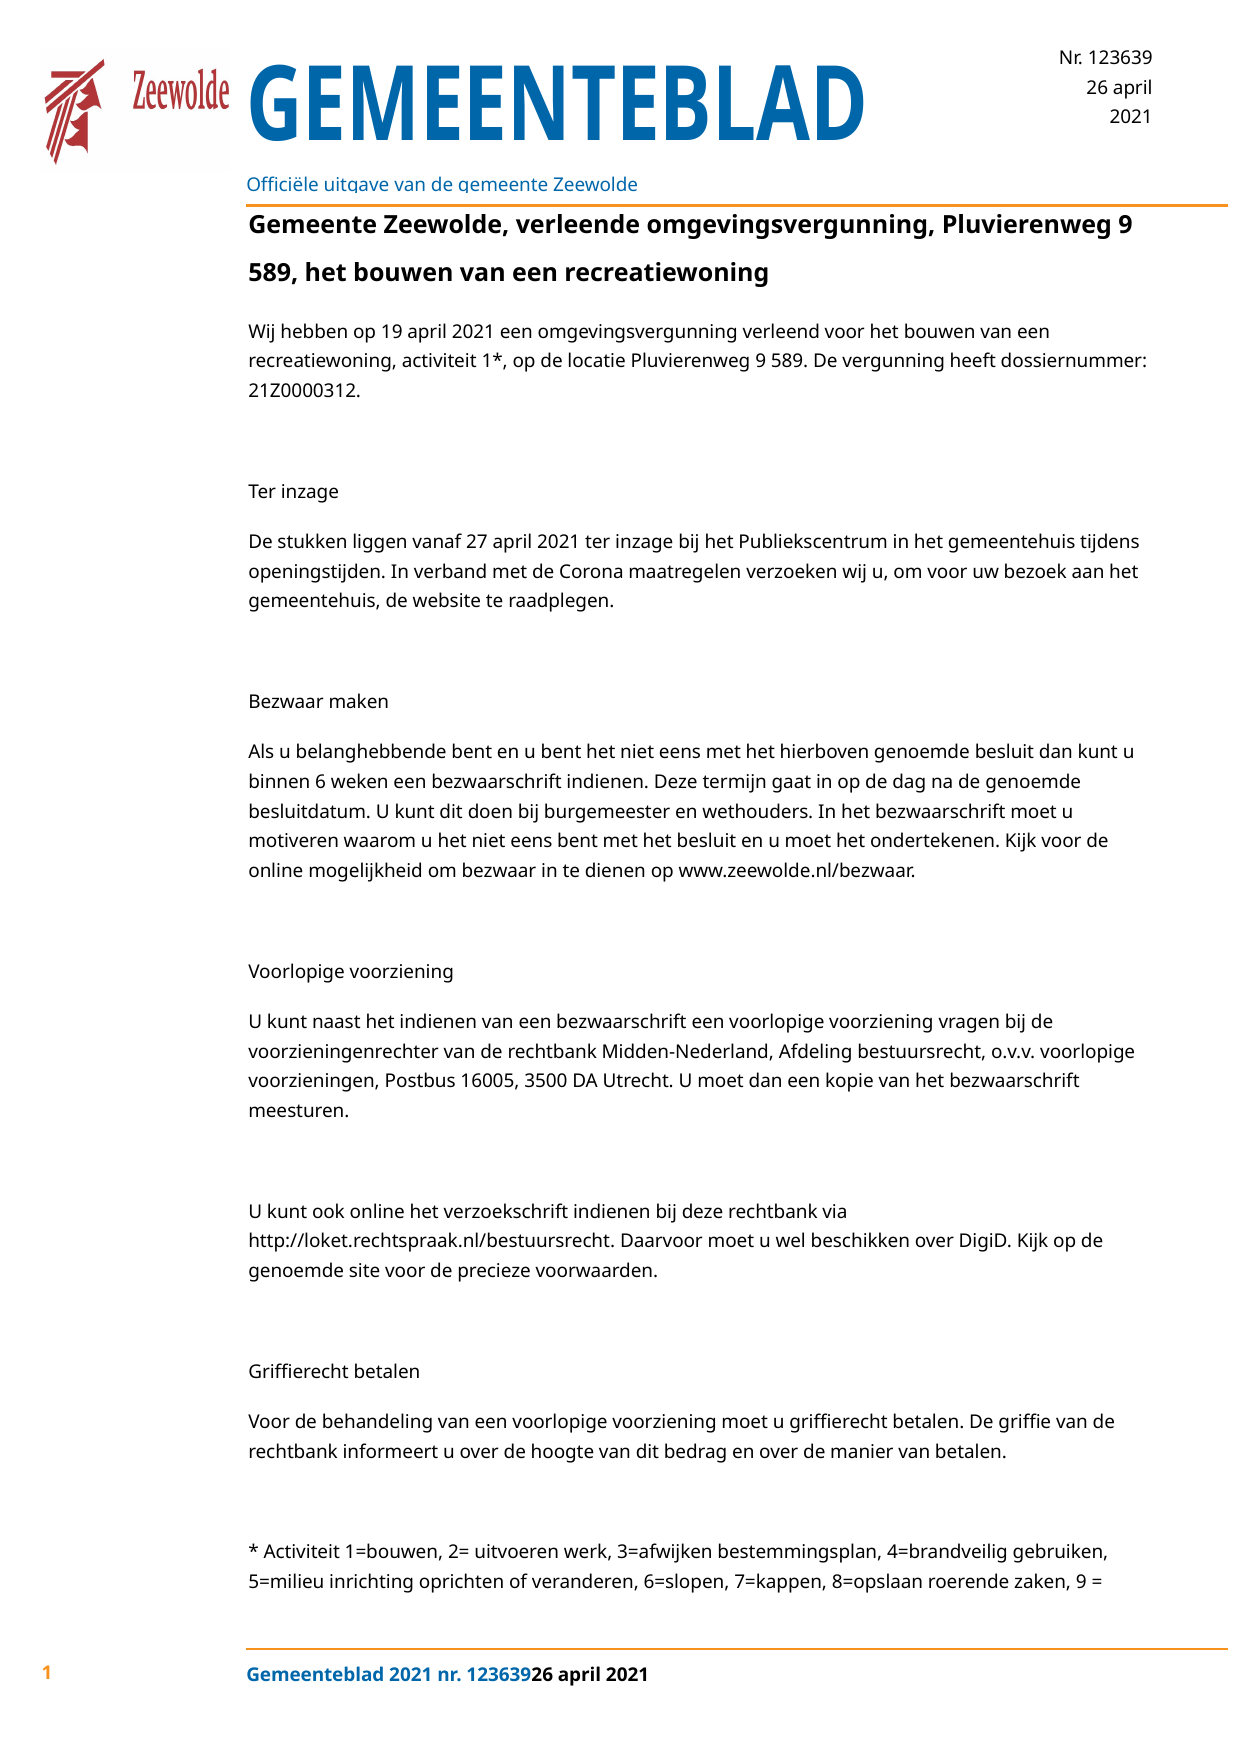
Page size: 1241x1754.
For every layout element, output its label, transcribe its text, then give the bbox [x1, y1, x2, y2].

text Bezwaar maken [248, 688, 1152, 714]
text U kunt naast het indienen van een bezwaarschrift een voorlopige voorziening vragen bij de voorzieningenrechter van de rechtbank Midden-Nederland, Afdeling bestuursrecht, o.v.v. voorlopige voorzieningen, Postbus 16005, 3500 DA Utrecht. U moet dan een kopie van het bezwaarschrift meesturen. [248, 1008, 1152, 1123]
text Griffierecht betalen [248, 1358, 1152, 1384]
text Gemeente Zeewolde, verleende omgevingsvergunning, Pluvierenweg 9 589, het bouwen van een recreatiewoning [248, 207, 1152, 288]
text Voorlopige voorziening [248, 958, 1152, 984]
text De stukken liggen vanaf 27 april 2021 ter inzage bij het Publiekscentrum in het gemeentehuis tijdens openingstijden. In verband met de Corona maatregelen verzoeken wij u, om voor uw bezoek aan het gemeentehuis, de website te raadplegen. [248, 528, 1152, 613]
text * Activiteit 1=bouwen, 2= uitvoeren werk, 3=afwijken bestemmingsplan, 4=brandveilig gebruiken, 5=milieu inrichting oprichten of veranderen, 6=slopen, 7=kappen, 8=opslaan roerende zaken, 9 = [248, 1539, 1152, 1594]
text U kunt ook online het verzoekschrift indienen bij deze rechtbank via http://loket.rechtspraak.nl/bestuursrecht. Daarvoor moet u wel beschikken over DigiD. Kijk op de genoemde site voor de precieze voorwaarden. [248, 1198, 1152, 1283]
picture [41, 47, 231, 172]
text Als u belanghebbende bent en u bent het niet eens met het hierboven genoemde besluit dan kunt u binnen 6 weken een bezwaarschrift indienen. Deze termijn gaat in op de dag na de genoemde besluitdatum. U kunt dit doen bij burgemeester en wethouders. In het bezwaarschrift moet u motiveren waarom u het niet eens bent met het besluit en u moet het ondertekenen. Kijk voor de online mogelijkheid om bezwaar in te dienen op www.zeewolde.nl/bezwaar. [248, 739, 1152, 883]
text Voor de behandeling van een voorlopige voorziening moet u griffierecht betalen. De griffie van de rechtbank informeert u over de hoogte van dit bedrag en over de manier van betalen. [248, 1408, 1152, 1464]
text Wij hebben op 19 april 2021 een omgevingsvergunning verleend voor het bouwen van een recreatiewoning, activiteit 1*, op de locatie Pluvierenweg 9 589. De vergunning heeft dossiernummer: 21Z0000312. [248, 318, 1152, 403]
text Ter inzage [248, 478, 1152, 504]
